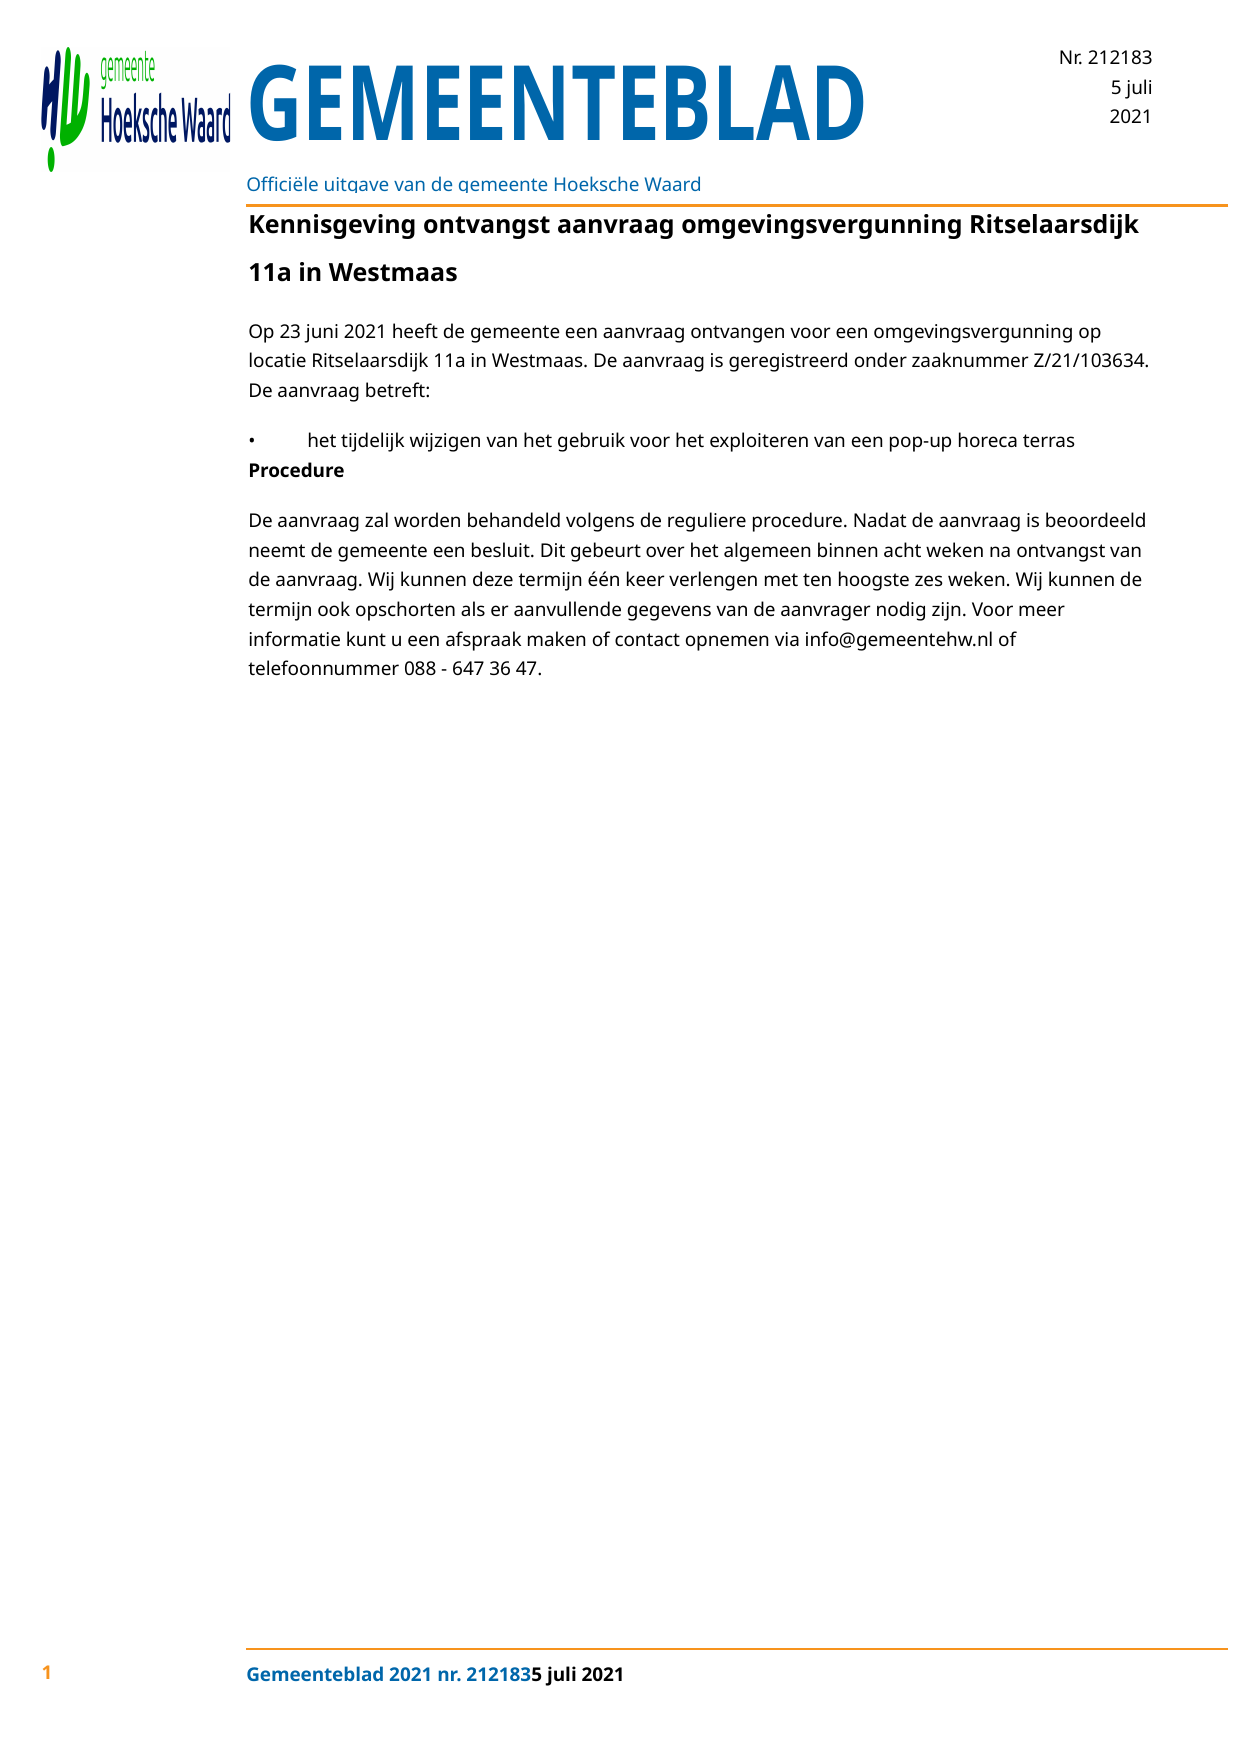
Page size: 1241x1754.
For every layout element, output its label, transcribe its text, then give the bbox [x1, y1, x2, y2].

text Kennisgeving ontvangst aanvraag omgevingsvergunning Ritselaarsdijk 11a in Westmaas [248, 207, 1152, 288]
text Procedure [248, 457, 1152, 483]
picture [41, 47, 231, 172]
text Op 23 juni 2021 heeft de gemeente een aanvraag ontvangen voor een omgevingsvergunning op locatie Ritselaarsdijk 11a in Westmaas. De aanvraag is geregistreerd onder zaaknummer Z/21/103634. De aanvraag betreft: [248, 318, 1152, 403]
list het tijdelijk wijzigen van het gebruik voor het exploiteren van een pop-up horeca terras [248, 427, 1152, 453]
text De aanvraag zal worden behandeld volgens de reguliere procedure. Nadat de aanvraag is beoordeeld neemt de gemeente een besluit. Dit gebeurt over het algemeen binnen acht weken na ontvangst van de aanvraag. Wij kunnen deze termijn één keer verlengen met ten hoogste zes weken. Wij kunnen de termijn ook opschorten als er aanvullende gegevens van de aanvrager nodig zijn. Voor meer informatie kunt u een afspraak maken of contact opnemen via info@gemeentehw.nl of telefoonnummer 088 - 647 36 47. [248, 507, 1152, 681]
